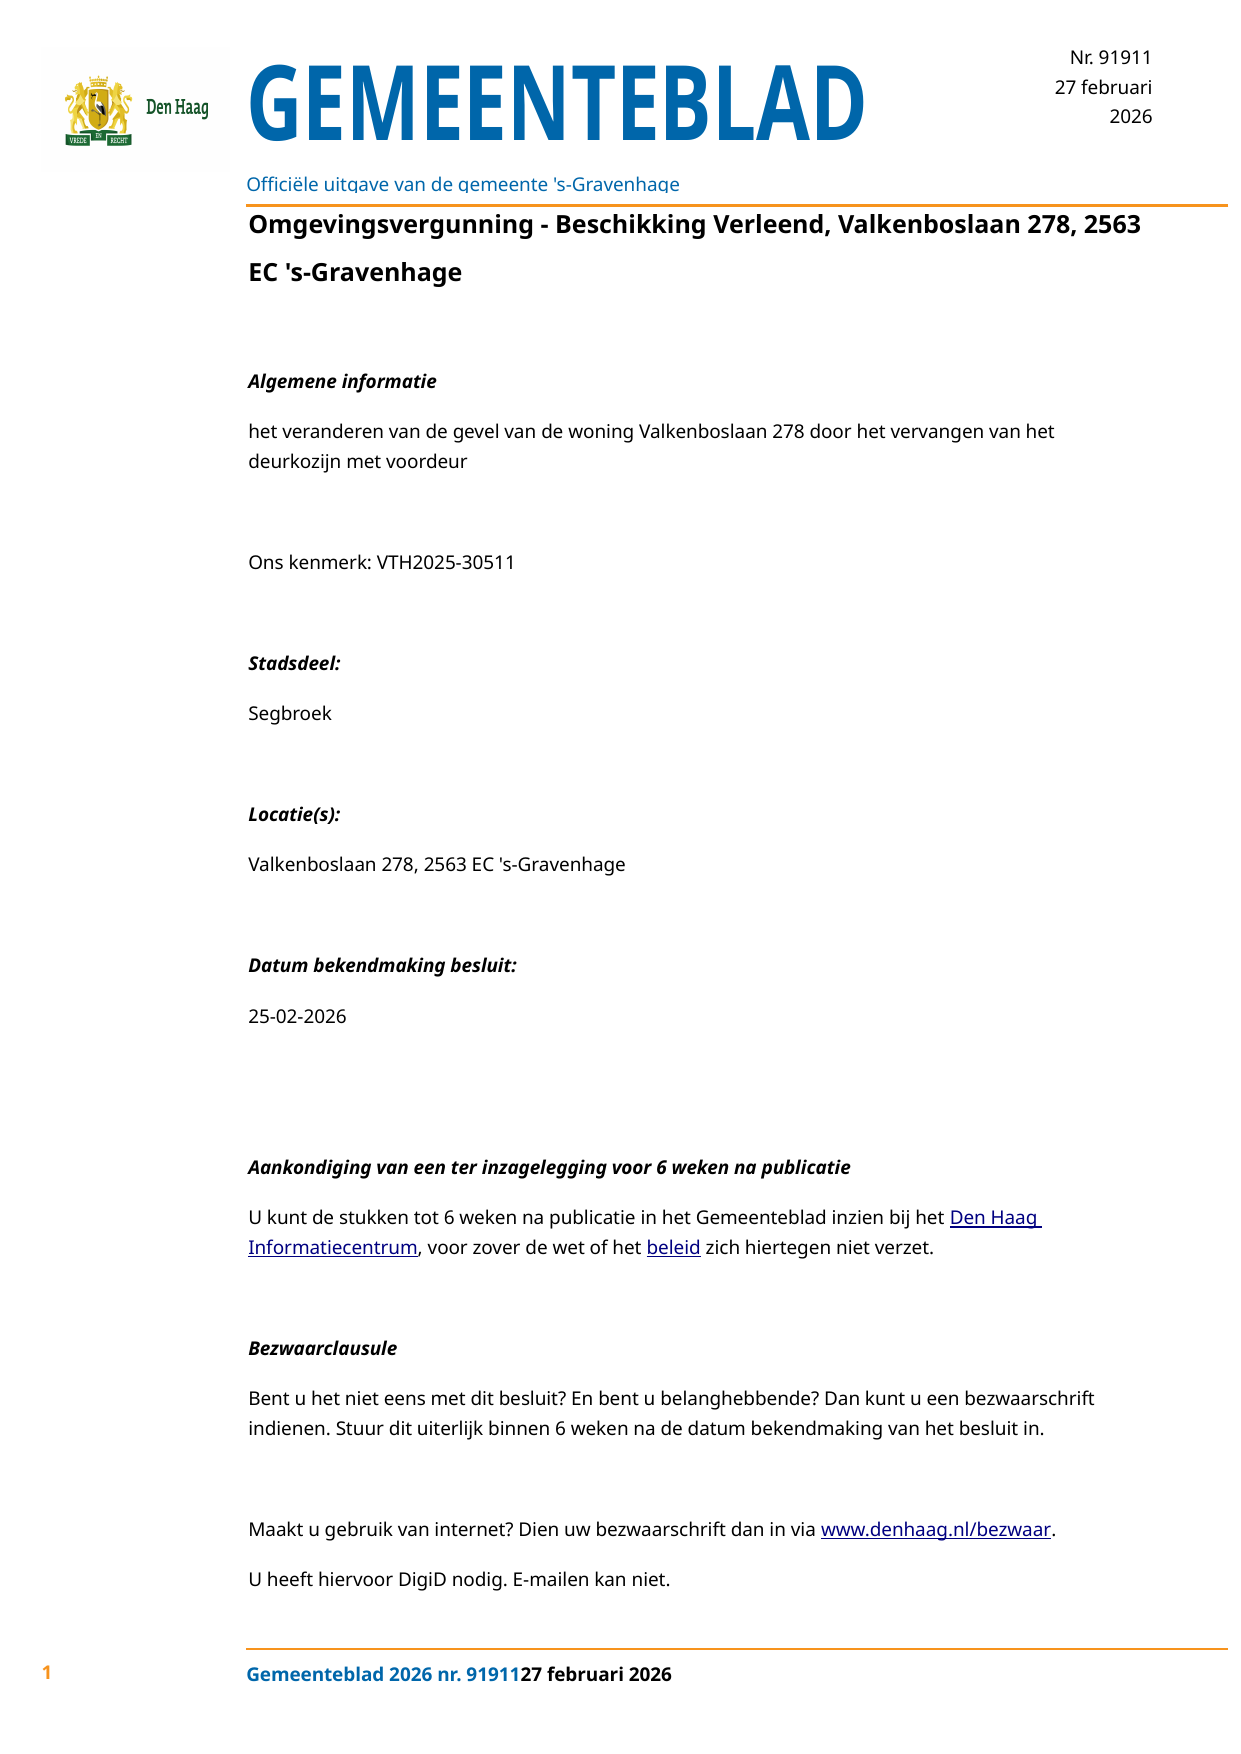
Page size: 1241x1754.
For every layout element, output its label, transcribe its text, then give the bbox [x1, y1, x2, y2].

text Locatie(s): [248, 801, 1152, 827]
text Datum bekendmaking besluit: [248, 952, 1152, 978]
text Maakt u gebruik van internet? Dien uw bezwaarschrift dan in via www.denhaag.nl/bezwaar. [248, 1516, 1152, 1542]
text Stadsdeel: [248, 650, 1152, 676]
text U kunt de stukken tot 6 weken na publicatie in het Gemeenteblad inzien bij het Den Haag Informatiecentrum, voor zover de wet of het beleid zich hiertegen niet verzet. [248, 1204, 1152, 1260]
text U heeft hiervoor DigiD nodig. E-mailen kan niet. [248, 1566, 1152, 1592]
picture [41, 47, 231, 172]
text het veranderen van de gevel van de woning Valkenboslaan 278 door het vervangen van het deurkozijn met voordeur [248, 419, 1152, 474]
text Algemene informatie [248, 368, 1152, 394]
text Ons kenmerk: VTH2025-30511 [248, 549, 1152, 575]
text Aankondiging van een ter inzagelegging voor 6 weken na publicatie [248, 1154, 1152, 1180]
text Valkenboslaan 278, 2563 EC 's-Gravenhage [248, 852, 1152, 877]
text Segbroek [248, 700, 1152, 726]
text Omgevingsvergunning - Beschikking Verleend, Valkenboslaan 278, 2563 EC 's-Gravenhage [248, 207, 1152, 288]
text Bezwaarclausule [248, 1335, 1152, 1361]
text 25-02-2026 [248, 1003, 1152, 1029]
text Bent u het niet eens met dit besluit? En bent u belanghebbende? Dan kunt u een bezwaarschrift indienen. Stuur dit uiterlijk binnen 6 weken na de datum bekendmaking van het besluit in. [248, 1385, 1152, 1441]
